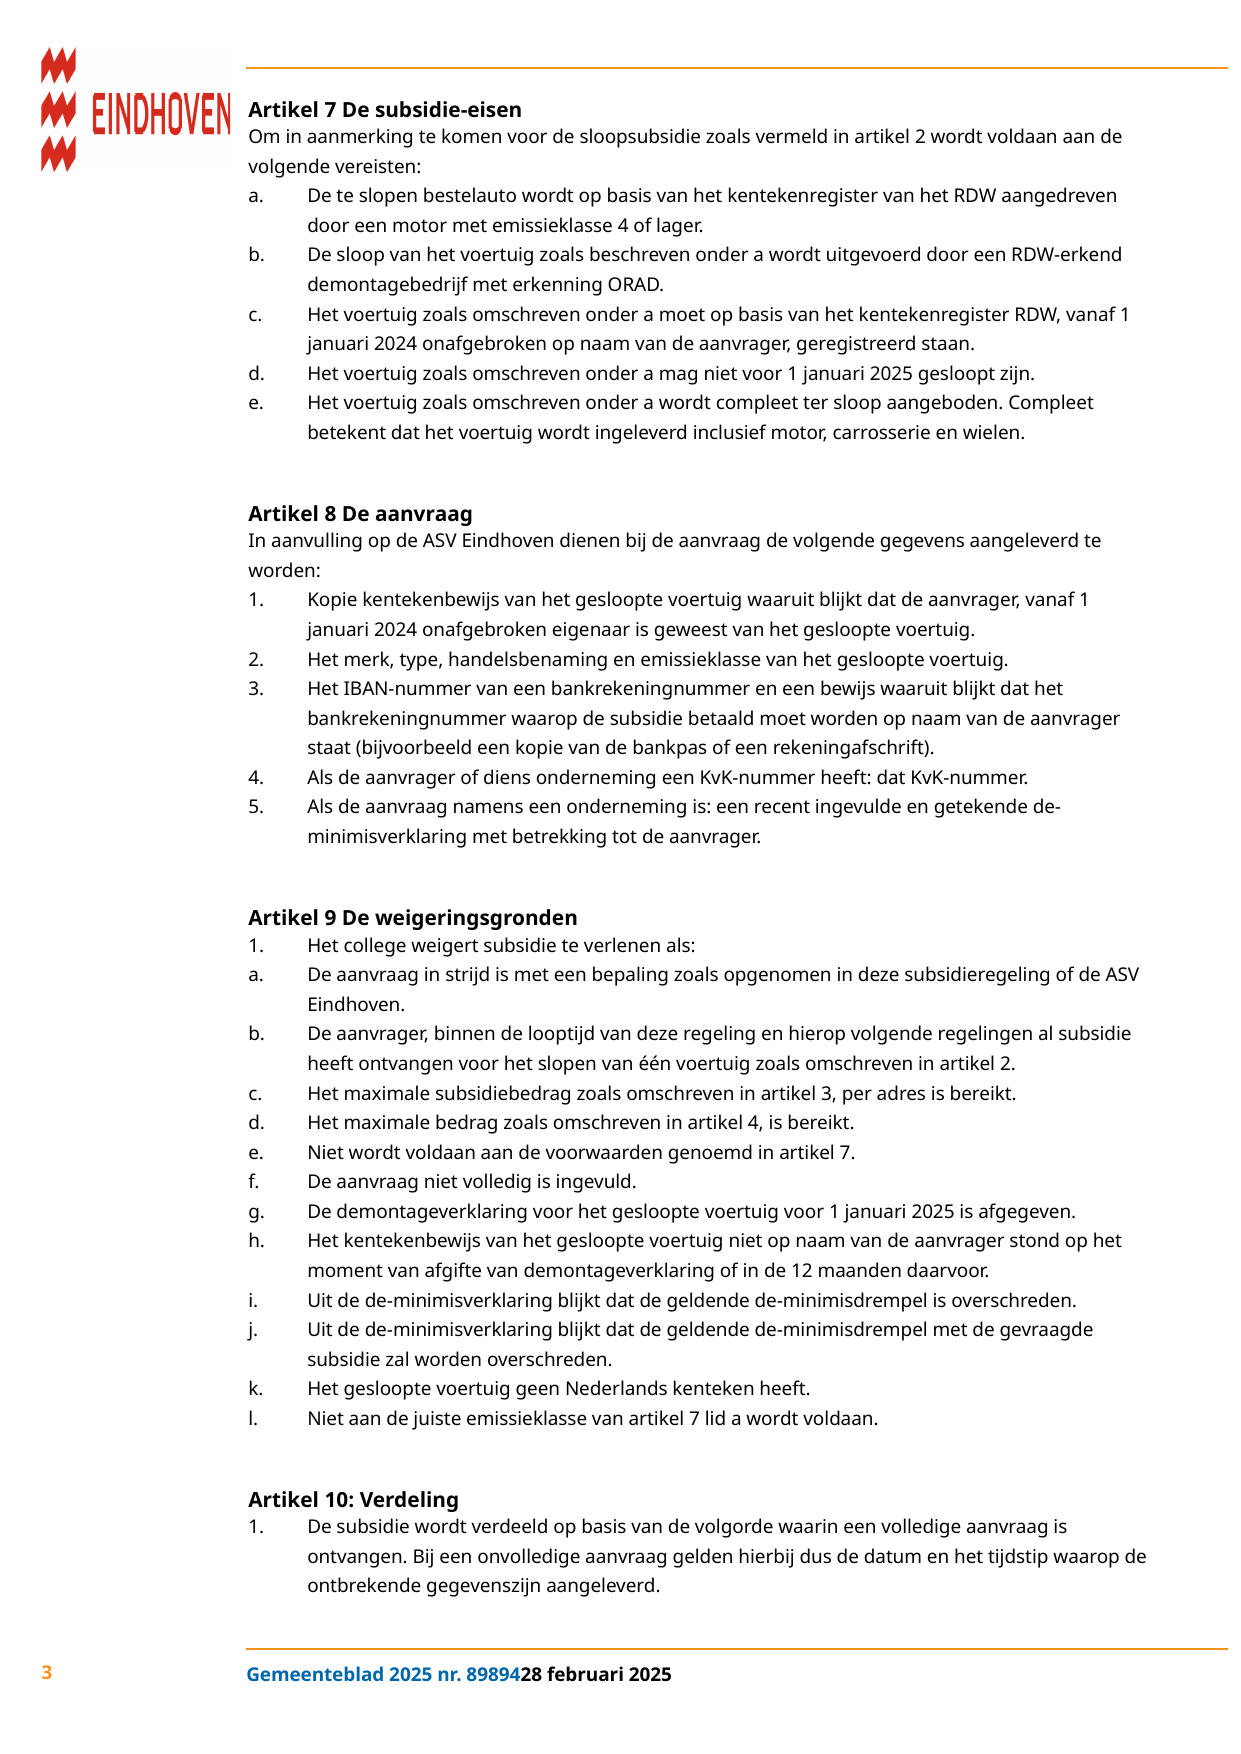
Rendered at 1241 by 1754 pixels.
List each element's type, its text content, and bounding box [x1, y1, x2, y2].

text Artikel 10: Verdeling [248, 1485, 1152, 1513]
list Het maximale subsidiebedrag zoals omschreven in artikel 3, per adres is bereikt. [248, 1080, 1152, 1105]
list De aanvraag in strijd is met een bepaling zoals opgenomen in deze subsidieregeling of de ASV Eindhoven. [248, 961, 1152, 1017]
text Artikel 9 De weigeringsgronden [248, 903, 1152, 932]
list De subsidie wordt verdeeld op basis van de volgorde waarin een volledige aanvraag is ontvangen. Bij een onvolledige aanvraag gelden hierbij dus de datum en het tijdstip waarop de ontbrekende gegevenszijn aangeleverd. [248, 1513, 1152, 1598]
list Het college weigert subsidie te verlenen als: [248, 932, 1152, 957]
text Artikel 8 De aanvraag [248, 499, 1152, 527]
list Het IBAN-nummer van een bankrekeningnummer en een bewijs waaruit blijkt dat het bankrekeningnummer waarop de subsidie betaald moet worden op naam van de aanvrager staat (bijvoorbeeld een kopie van de bankpas of een rekeningafschrift). [248, 675, 1152, 760]
list Als de aanvraag namens een onderneming is: een recent ingevulde en getekende de-minimisverklaring met betrekking tot de aanvrager. [248, 794, 1152, 849]
list Niet wordt voldaan aan de voorwaarden genoemd in artikel 7. [248, 1139, 1152, 1164]
list Het kentekenbewijs van het gesloopte voertuig niet op naam van de aanvrager stond op het moment van afgifte van demontageverklaring of in de 12 maanden daarvoor. [248, 1228, 1152, 1283]
text In aanvulling op de ASV Eindhoven dienen bij de aanvraag de volgende gegevens aangeleverd te worden: [248, 527, 1152, 583]
list Niet aan de juiste emissieklasse van artikel 7 lid a wordt voldaan. [248, 1405, 1152, 1431]
list Als de aanvrager of diens onderneming een KvK-nummer heeft: dat KvK-nummer. [248, 764, 1152, 790]
list De te slopen bestelauto wordt op basis van het kentekenregister van het RDW aangedreven door een motor met emissieklasse 4 of lager. [248, 182, 1152, 238]
list De aanvrager, binnen de looptijd van deze regeling en hierop volgende regelingen al subsidie heeft ontvangen voor het slopen van één voertuig zoals omschreven in artikel 2. [248, 1021, 1152, 1076]
list Het voertuig zoals omschreven onder a wordt compleet ter sloop aangeboden. Compleet betekent dat het voertuig wordt ingeleverd inclusief motor, carrosserie en wielen. [248, 389, 1152, 445]
list De demontageverklaring voor het gesloopte voertuig voor 1 januari 2025 is afgegeven. [248, 1198, 1152, 1224]
list Uit de de-minimisverklaring blijkt dat de geldende de-minimisdrempel met de gevraagde subsidie zal worden overschreden. [248, 1316, 1152, 1372]
list Het gesloopte voertuig geen Nederlands kenteken heeft. [248, 1376, 1152, 1401]
text Artikel 7 De subsidie-eisen [248, 95, 1152, 123]
list De sloop van het voertuig zoals beschreven onder a wordt uitgevoerd door een RDW-erkend demontagebedrijf met erkenning ORAD. [248, 242, 1152, 297]
list Het voertuig zoals omschreven onder a mag niet voor 1 januari 2025 gesloopt zijn. [248, 360, 1152, 386]
list Uit de de-minimisverklaring blijkt dat de geldende de-minimisdrempel is overschreden. [248, 1287, 1152, 1312]
list De aanvraag niet volledig is ingevuld. [248, 1168, 1152, 1194]
list Het merk, type, handelsbenaming en emissieklasse van het gesloopte voertuig. [248, 646, 1152, 672]
list Het voertuig zoals omschreven onder a moet op basis van het kentekenregister RDW, vanaf 1 januari 2024 onafgebroken op naam van de aanvrager, geregistreerd staan. [248, 301, 1152, 356]
text Om in aanmerking te komen voor de sloopsubsidie zoals vermeld in artikel 2 wordt voldaan aan de volgende vereisten: [248, 123, 1152, 178]
list Het maximale bedrag zoals omschreven in artikel 4, is bereikt. [248, 1109, 1152, 1135]
list Kopie kentekenbewijs van het gesloopte voertuig waaruit blijkt dat de aanvrager, vanaf 1 januari 2024 onafgebroken eigenaar is geweest van het gesloopte voertuig. [248, 587, 1152, 642]
picture [41, 47, 231, 172]
